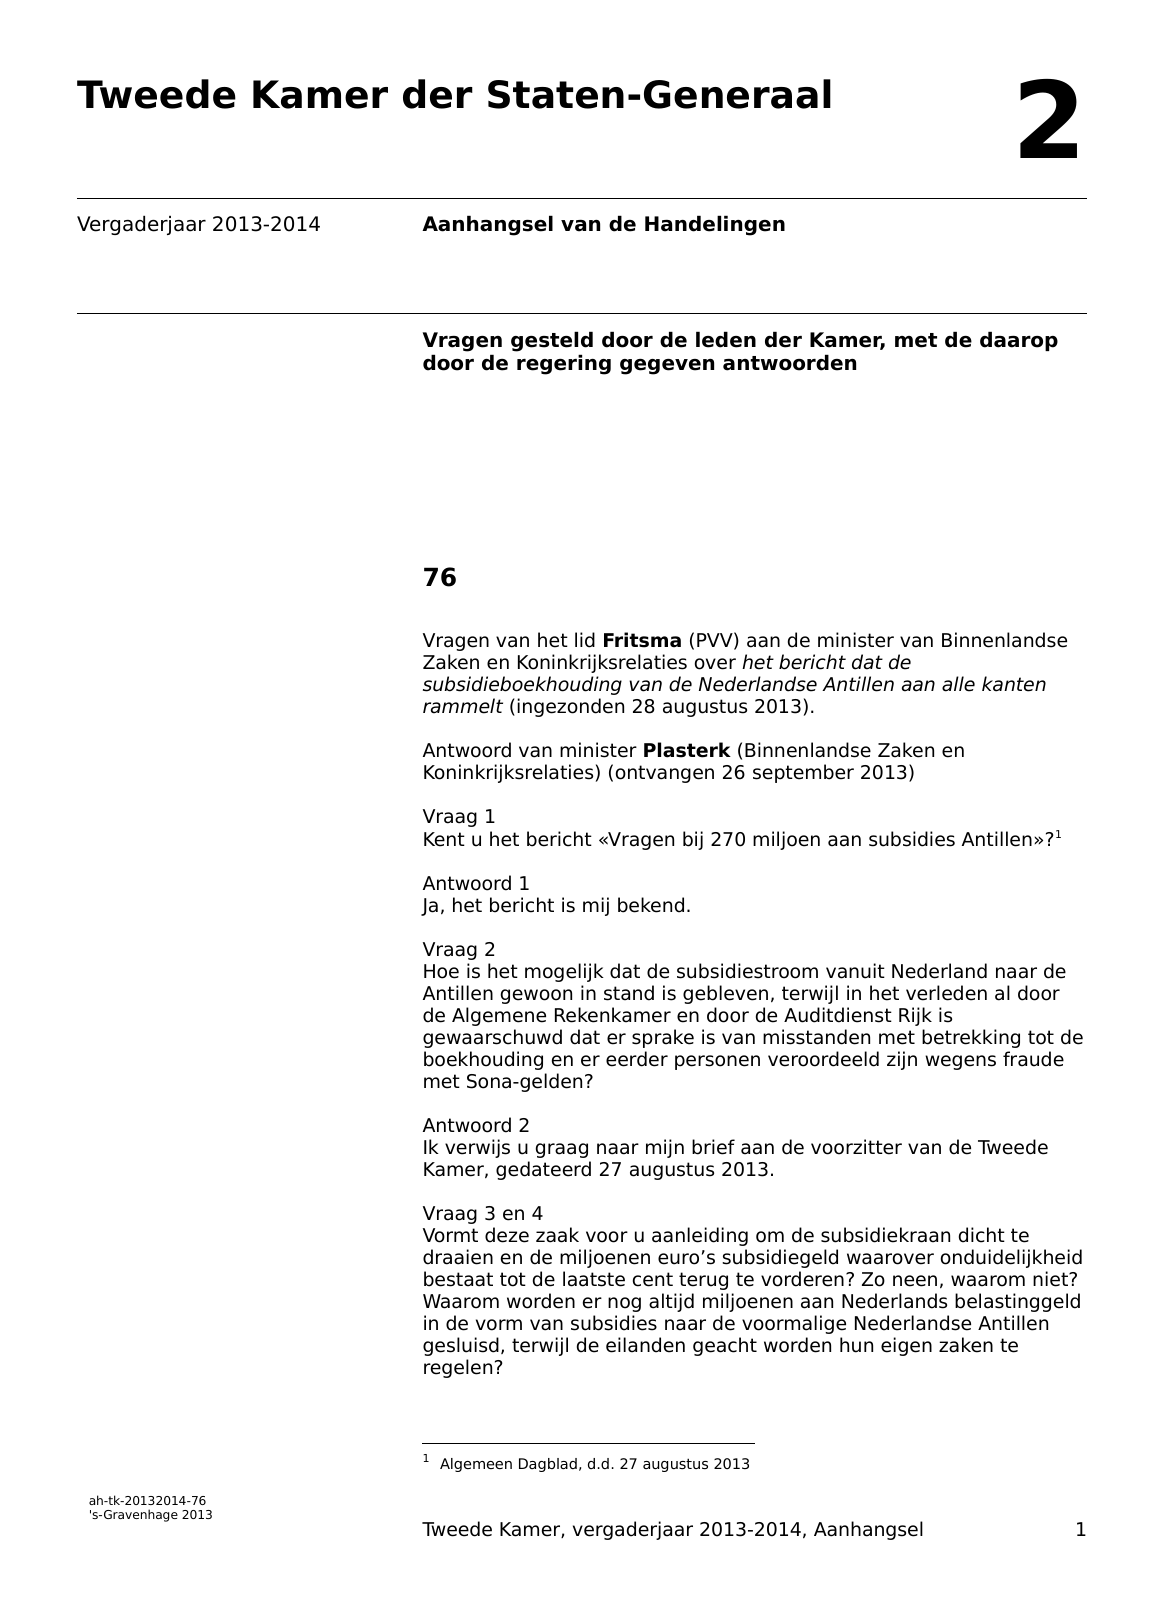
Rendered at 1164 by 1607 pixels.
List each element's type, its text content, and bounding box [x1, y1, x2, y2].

text Vraag 2 [422, 939, 1087, 961]
text ah-tk-20132014-76 [88, 1494, 323, 1508]
text Ja, het bericht is mij bekend. [422, 894, 1087, 917]
table_cell Vergaderjaar 2013-2014 [77, 199, 422, 313]
text Hoe is het mogelijk dat de subsidiestroom vanuit Nederland naar de Antillen gewoon in stand is gebleven, terwijl in het verleden al door de Algemene Rekenkamer en door de Auditdienst Rijk is gewaarschuwd dat er sprake is van misstanden met betrekking tot de boekhouding en er eerder personen veroordeeld zijn wegens fraude met Sona-gelden? [422, 961, 1087, 1093]
table_header 2 [886, 59, 1087, 198]
text Vragen van het lid Fritsma (PVV) aan de minister van Binnenlandse Zaken en Koninkrijksrelaties over het bericht dat de subsidieboekhouding van de Nederlandse Antillen aan alle kanten rammelt (ingezonden 28 augustus 2013). [422, 630, 1087, 718]
text Antwoord 2 [422, 1115, 1087, 1137]
text Antwoord van minister Plasterk (Binnenlandse Zaken en Koninkrijksrelaties) (ontvangen 26 september 2013) [422, 740, 1087, 784]
text Vraag 3 en 4 [422, 1203, 1087, 1225]
text Waarom worden er nog altijd miljoenen aan Nederlands belastinggeld in de vorm van subsidies naar de voormalige Nederlandse Antillen gesluisd, terwijl de eilanden geacht worden hun eigen zaken te regelen? [422, 1291, 1087, 1379]
table_cell Aanhangsel van de Handelingen [422, 199, 1087, 313]
text Kent u het bericht «Vragen bij 270 miljoen aan subsidies Antillen»? [422, 828, 1087, 850]
text Antwoord 1 [422, 873, 1087, 894]
text Vormt deze zaak voor u aanleiding om de subsidiekraan dicht te draaien en de miljoenen euro’s subsidiegeld waarover onduidelijkheid bestaat tot de laatste cent terug te vorderen? Zo neen, waarom niet? [422, 1225, 1087, 1291]
text 76 [422, 563, 1087, 592]
text Algemeen Dagblad, d.d. 27 augustus 2013 [422, 1452, 1087, 1474]
text Ik verwijs u graag naar mijn brief aan de voorzitter van de Tweede Kamer, gedateerd 27 augustus 2013. [422, 1137, 1087, 1181]
table_cell [77, 314, 422, 375]
table_header Tweede Kamer der Staten-Generaal [77, 59, 886, 198]
table_cell Vragen gesteld door de leden der Kamer, met de daarop door de regering gegeven antwoorden [422, 314, 1087, 375]
text Vraag 1 [422, 806, 1087, 828]
text 's-Gravenhage 2013 [88, 1508, 323, 1522]
